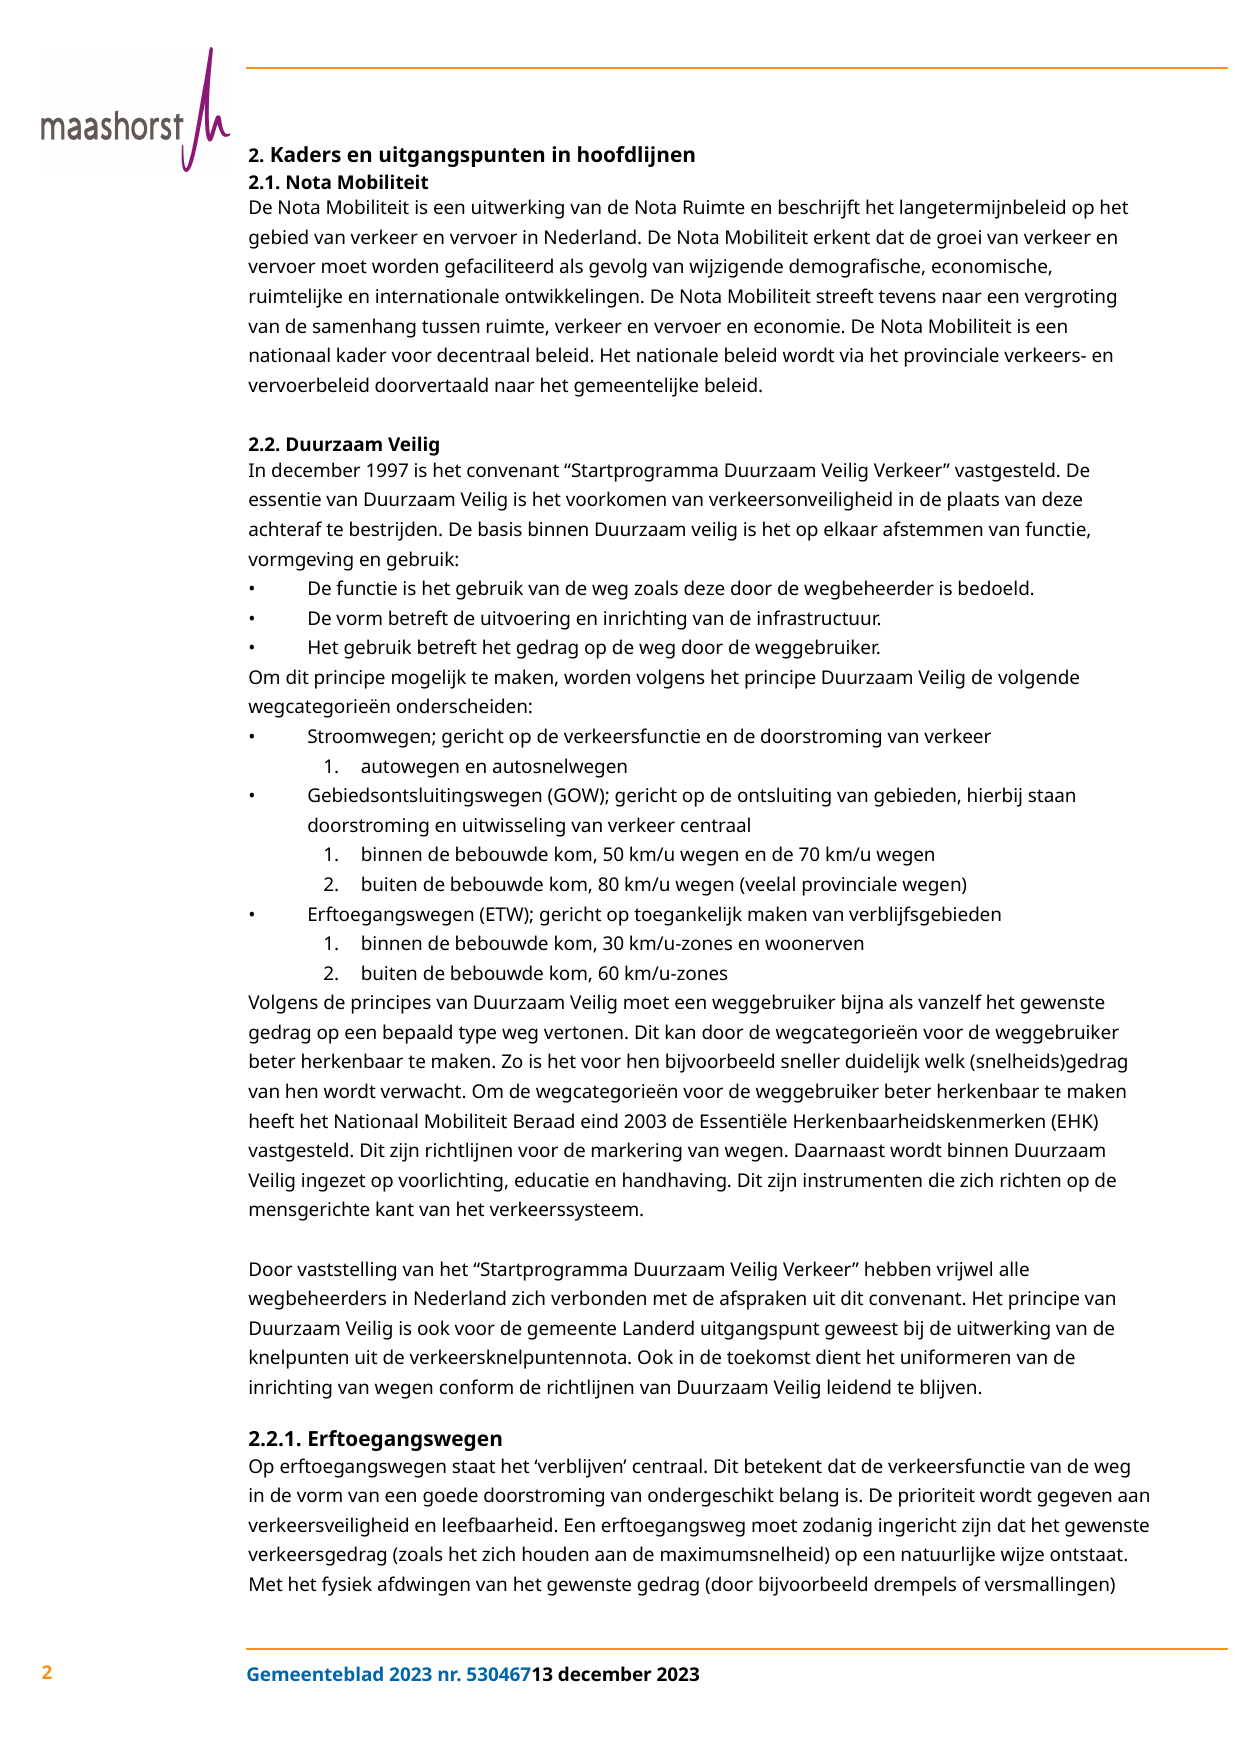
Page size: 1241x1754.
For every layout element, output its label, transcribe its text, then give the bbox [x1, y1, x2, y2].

text 2.2.1. Erftoegangswegen [248, 1424, 1152, 1453]
text Om dit principe mogelijk te maken, worden volgens het principe Duurzaam Veilig de volgende wegcategorieën onderscheiden: [248, 664, 1152, 719]
list Erftoegangswegen (ETW); gericht op toegankelijk maken van verblijfsgebieden [248, 901, 1152, 926]
list Gebiedsontsluitingswegen (GOW); gericht op de ontsluiting van gebieden, hierbij staan doorstroming en uitwisseling van verkeer centraal [248, 782, 1152, 838]
text In december 1997 is het convenant “Startprogramma Duurzaam Veilig Verkeer” vastgesteld. De essentie van Duurzaam Veilig is het voorkomen van verkeersonveiligheid in de plaats van deze achteraf te bestrijden. De basis binnen Duurzaam veilig is het op elkaar afstemmen van functie, vormgeving en gebruik: [248, 457, 1152, 571]
list Het gebruik betreft het gedrag op de weg door de weggebruiker. [248, 634, 1152, 660]
text 2.2. Duurzaam Veilig [248, 431, 1152, 457]
text 2. Kaders en uitgangspunten in hoofdlijnen [248, 140, 1152, 169]
list De vorm betreft de uitvoering en inrichting van de infrastructuur. [248, 605, 1152, 631]
list buiten de bebouwde kom, 60 km/u-zones [323, 960, 1152, 986]
list binnen de bebouwde kom, 50 km/u wegen en de 70 km/u wegen [323, 842, 1152, 867]
text 2.1. Nota Mobiliteit [248, 169, 1152, 194]
list buiten de bebouwde kom, 80 km/u wegen (veelal provinciale wegen) [323, 871, 1152, 897]
text Op erftoegangswegen staat het ‘verblijven’ centraal. Dit betekent dat de verkeersfunctie van de weg in de vorm van een goede doorstroming van ondergeschikt belang is. De prioriteit wordt gegeven aan verkeersveiligheid en leefbaarheid. Een erftoegangsweg moet zodanig ingericht zijn dat het gewenste verkeersgedrag (zoals het zich houden aan de maximumsnelheid) op een natuurlijke wijze ontstaat. Met het fysiek afdwingen van het gewenste gedrag (door bijvoorbeeld drempels of versmallingen) [248, 1453, 1152, 1597]
list De functie is het gebruik van de weg zoals deze door de wegbeheerder is bedoeld. [248, 575, 1152, 601]
list autowegen en autosnelwegen [323, 753, 1152, 778]
text De Nota Mobiliteit is een uitwerking van de Nota Ruimte en beschrijft het langetermijnbeleid op het gebied van verkeer en vervoer in Nederland. De Nota Mobiliteit erkent dat de groei van verkeer en vervoer moet worden gefaciliteerd als gevolg van wijzigende demografische, economische, ruimtelijke en internationale ontwikkelingen. De Nota Mobiliteit streeft tevens naar een vergroting van de samenhang tussen ruimte, verkeer en vervoer en economie. De Nota Mobiliteit is een nationaal kader voor decentraal beleid. Het nationale beleid wordt via het provinciale verkeers- en vervoerbeleid doorvertaald naar het gemeentelijke beleid. [248, 194, 1152, 398]
picture [41, 47, 231, 172]
text Volgens de principes van Duurzaam Veilig moet een weggebruiker bijna als vanzelf het gewenste gedrag op een bepaald type weg vertonen. Dit kan door de wegcategorieën voor de weggebruiker beter herkenbaar te maken. Zo is het voor hen bijvoorbeeld sneller duidelijk welk (snelheids)gedrag van hen wordt verwacht. Om de wegcategorieën voor de weggebruiker beter herkenbaar te maken heeft het Nationaal Mobiliteit Beraad eind 2003 de Essentiële Herkenbaarheidskenmerken (EHK) vastgesteld. Dit zijn richtlijnen voor de markering van wegen. Daarnaast wordt binnen Duurzaam Veilig ingezet op voorlichting, educatie en handhaving. Dit zijn instrumenten die zich richten op de mensgerichte kant van het verkeerssysteem. [248, 989, 1152, 1222]
list Stroomwegen; gericht op de verkeersfunctie en de doorstroming van verkeer [248, 723, 1152, 749]
list binnen de bebouwde kom, 30 km/u-zones en woonerven [323, 930, 1152, 956]
text Door vaststelling van het “Startprogramma Duurzaam Veilig Verkeer” hebben vrijwel alle wegbeheerders in Nederland zich verbonden met de afspraken uit dit convenant. Het principe van Duurzaam Veilig is ook voor de gemeente Landerd uitgangspunt geweest bij de uitwerking van de knelpunten uit de verkeersknelpuntennota. Ook in de toekomst dient het uniformeren van de inrichting van wegen conform de richtlijnen van Duurzaam Veilig leidend te blijven. [248, 1256, 1152, 1400]
